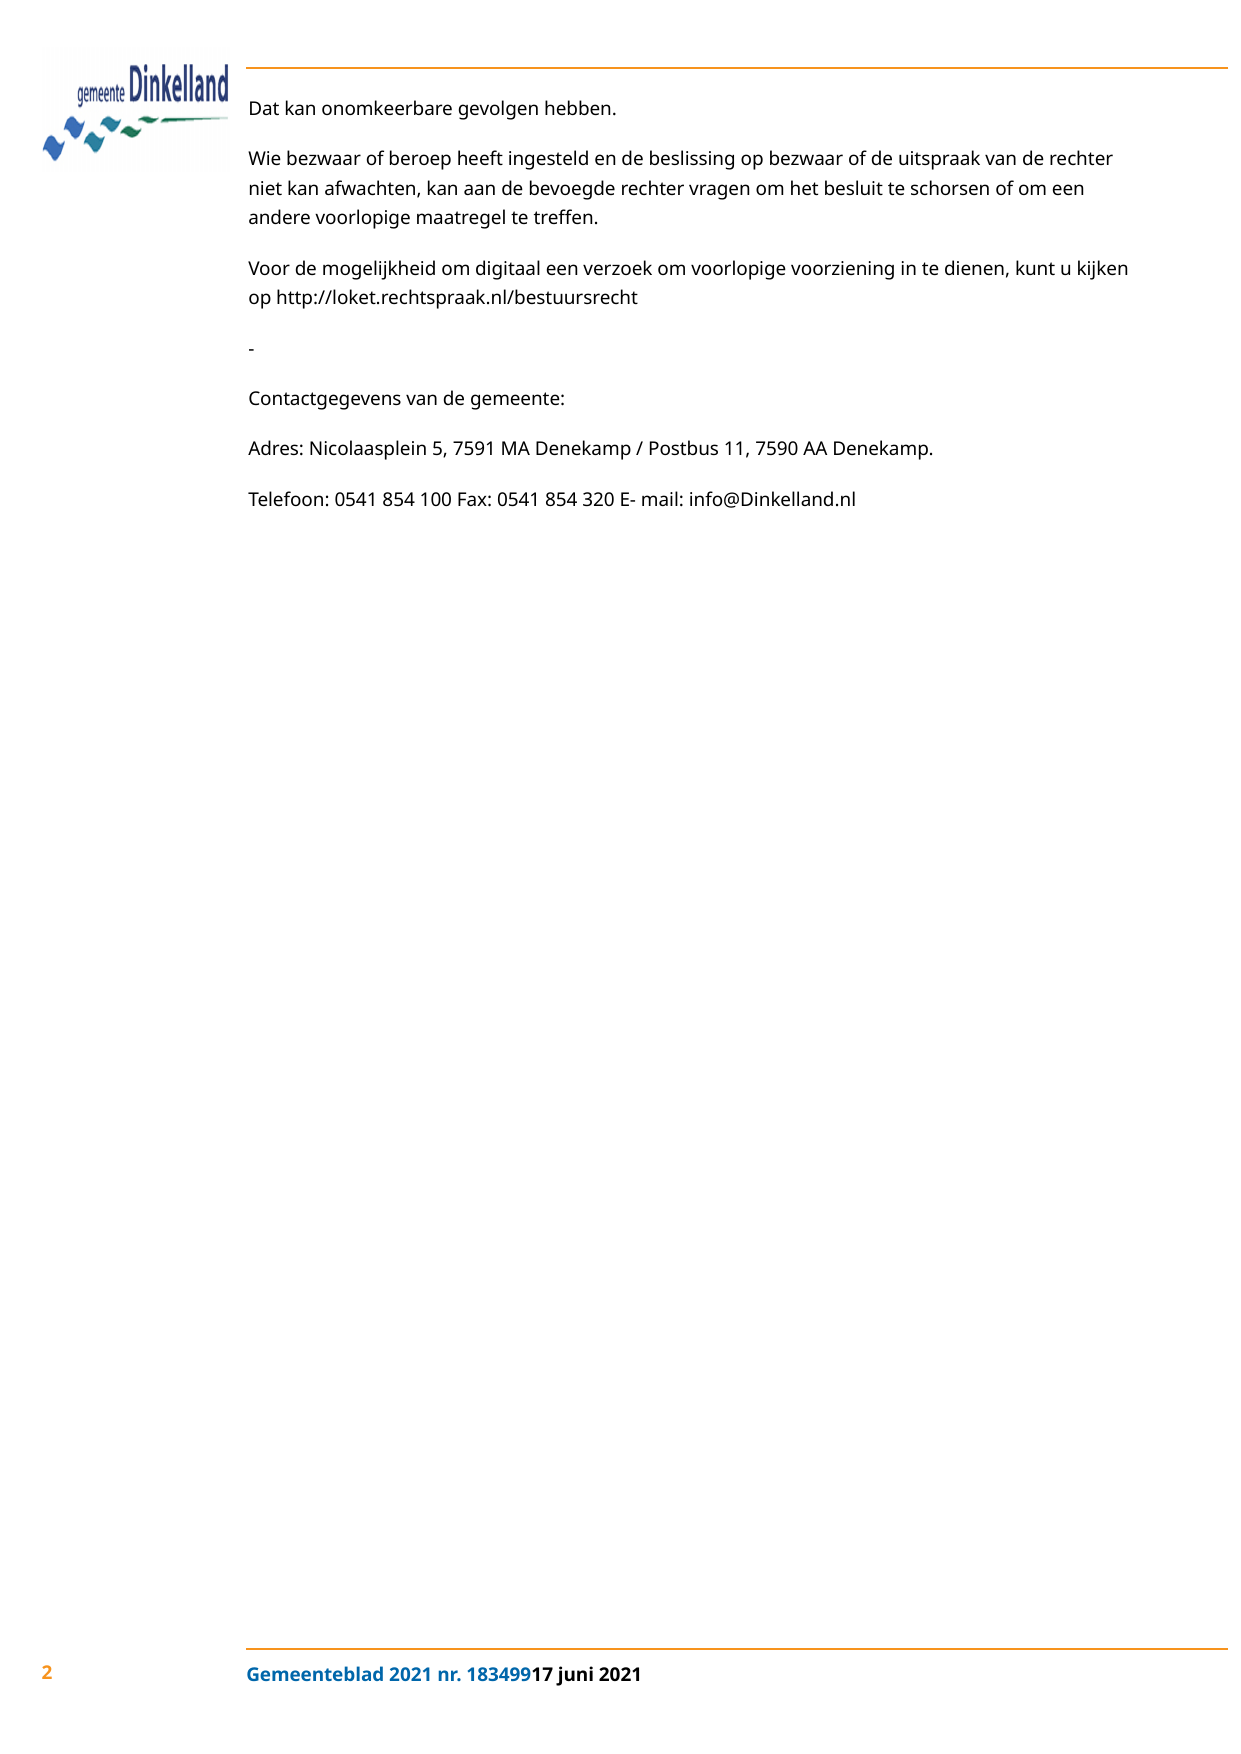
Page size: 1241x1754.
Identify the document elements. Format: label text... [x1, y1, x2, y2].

picture [41, 47, 231, 172]
text Telefoon: 0541 854 100 Fax: 0541 854 320 E- mail: info@Dinkelland.nl [248, 486, 1152, 512]
text Voor de mogelijkheid om digitaal een verzoek om voorlopige voorziening in te dienen, kunt u kijken op http://loket.rechtspraak.nl/bestuursrecht [248, 255, 1152, 310]
text Contactgegevens van de gemeente: [248, 385, 1152, 411]
text - [248, 335, 1152, 361]
text Adres: Nicolaasplein 5, 7591 MA Denekamp / Postbus 11, 7590 AA Denekamp. [248, 436, 1152, 461]
text Dat kan onomkeerbare gevolgen hebben. [248, 95, 1152, 121]
text Wie bezwaar of beroep heeft ingesteld en de beslissing op bezwaar of de uitspraak van de rechter niet kan afwachten, kan aan de bevoegde rechter vragen om het besluit te schorsen of om een andere voorlopige maatregel te treffen. [248, 145, 1152, 230]
